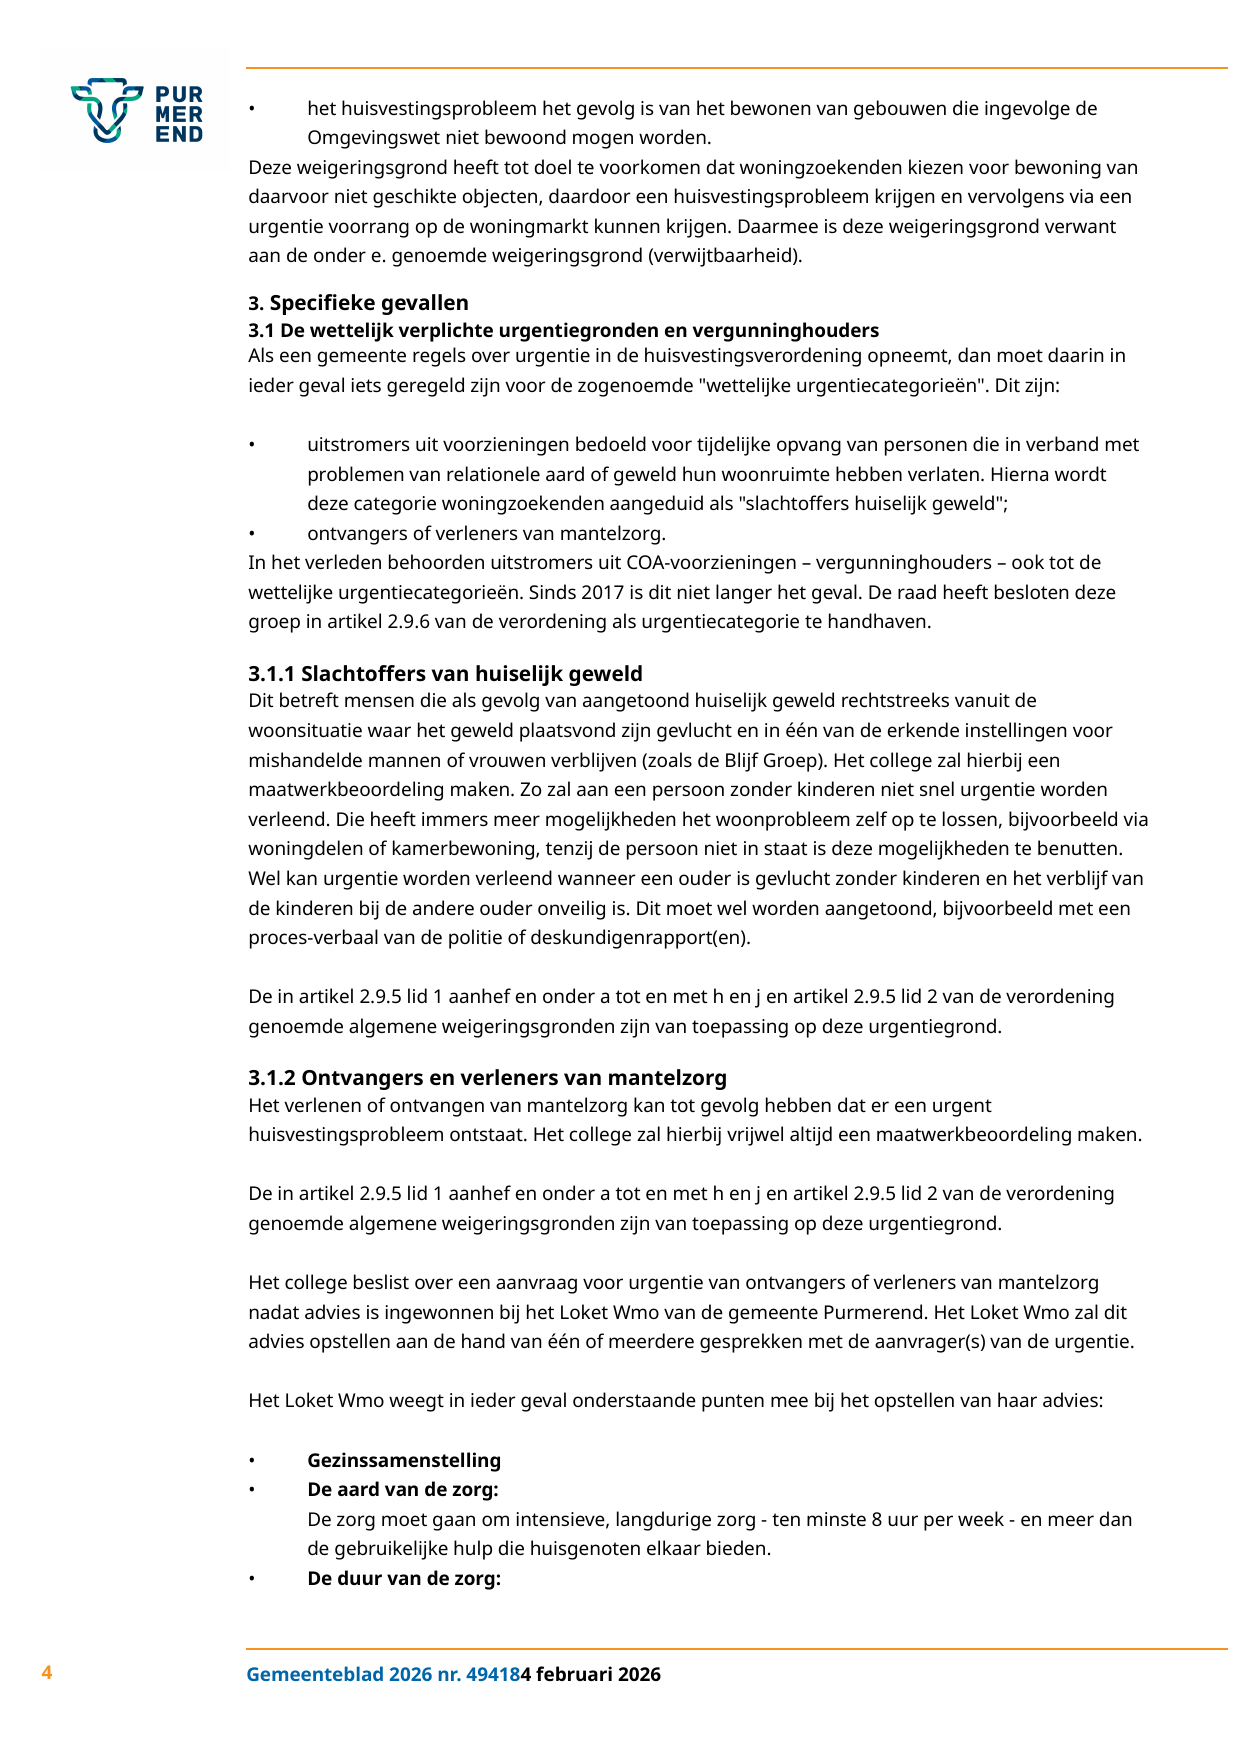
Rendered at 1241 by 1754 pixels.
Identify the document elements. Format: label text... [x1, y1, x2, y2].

list De zorg moet gaan om intensieve, langdurige zorg - ten minste 8 uur per week - en meer dan de gebruikelijke hulp die huisgenoten elkaar bieden. [248, 1506, 1152, 1561]
text Het Loket Wmo weegt in ieder geval onderstaande punten mee bij het opstellen van haar advies: [248, 1388, 1152, 1413]
list De duur van de zorg: [248, 1565, 1152, 1591]
text 3.1.1 Slachtoffers van huiselijk geweld [248, 659, 1152, 688]
picture [41, 47, 231, 172]
list De aard van de zorg: [248, 1476, 1152, 1502]
list het huisvestingsprobleem het gevolg is van het bewonen van gebouwen die ingevolge de Omgevingswet niet bewoond mogen worden. [248, 95, 1152, 150]
text In het verleden behoorden uitstromers uit COA-voorzieningen – vergunninghouders – ook tot de wettelijke urgentiecategorieën. Sinds 2017 is dit niet langer het geval. De raad heeft besloten deze groep in artikel 2.9.6 van de verordening als urgentiecategorie te handhaven. [248, 549, 1152, 634]
text Het college beslist over een aanvraag voor urgentie van ontvangers of verleners van mantelzorg nadat advies is ingewonnen bij het Loket Wmo van de gemeente Purmerend. Het Loket Wmo zal dit advies opstellen aan de hand van één of meerdere gesprekken met de aanvrager(s) van de urgentie. [248, 1269, 1152, 1354]
list ontvangers of verleners van mantelzorg. [248, 520, 1152, 546]
text Als een gemeente regels over urgentie in de huisvestingsverordening opneemt, dan moet daarin in ieder geval iets geregeld zijn voor de zogenoemde "wettelijke urgentiecategorieën". Dit zijn: [248, 342, 1152, 398]
text De in artikel 2.9.5 lid 1 aanhef en onder a tot en met h en j en artikel 2.9.5 lid 2 van de verordening genoemde algemene weigeringsgronden zijn van toepassing op deze urgentiegrond. [248, 1181, 1152, 1236]
text 3.1 De wettelijk verplichte urgentiegronden en vergunninghouders [248, 317, 1152, 342]
text Deze weigeringsgrond heeft tot doel te voorkomen dat woningzoekenden kiezen voor bewoning van daarvoor niet geschikte objecten, daardoor een huisvestingsprobleem krijgen en vervolgens via een urgentie voorrang op de woningmarkt kunnen krijgen. Daarmee is deze weigeringsgrond verwant aan de onder e. genoemde weigeringsgrond (verwijtbaarheid). [248, 154, 1152, 268]
text Het verlenen of ontvangen van mantelzorg kan tot gevolg hebben dat er een urgent huisvestingsprobleem ontstaat. Het college zal hierbij vrijwel altijd een maatwerkbeoordeling maken. [248, 1092, 1152, 1147]
text 3. Specifieke gevallen [248, 288, 1152, 317]
list Gezinssamenstelling [248, 1447, 1152, 1473]
text 3.1.2 Ontvangers en verleners van mantelzorg [248, 1063, 1152, 1092]
text De in artikel 2.9.5 lid 1 aanhef en onder a tot en met h en j en artikel 2.9.5 lid 2 van de verordening genoemde algemene weigeringsgronden zijn van toepassing op deze urgentiegrond. [248, 983, 1152, 1039]
list uitstromers uit voorzieningen bedoeld voor tijdelijke opvang van personen die in verband met problemen van relationele aard of geweld hun woonruimte hebben verlaten. Hierna wordt deze categorie woningzoekenden aangeduid als "slachtoffers huiselijk geweld"; [248, 431, 1152, 516]
text Dit betreft mensen die als gevolg van aangetoond huiselijk geweld rechtstreeks vanuit de woonsituatie waar het geweld plaatsvond zijn gevlucht en in één van de erkende instellingen voor mishandelde mannen of vrouwen verblijven (zoals de Blijf Groep). Het college zal hierbij een maatwerkbeoordeling maken. Zo zal aan een persoon zonder kinderen niet snel urgentie worden verleend. Die heeft immers meer mogelijkheden het woonprobleem zelf op te lossen, bijvoorbeeld via woningdelen of kamerbewoning, tenzij de persoon niet in staat is deze mogelijkheden te benutten. Wel kan urgentie worden verleend wanneer een ouder is gevlucht zonder kinderen en het verblijf van de kinderen bij de andere ouder onveilig is. Dit moet wel worden aangetoond, bijvoorbeeld met een proces-verbaal van de politie of deskundigenrapport(en). [248, 688, 1152, 950]
